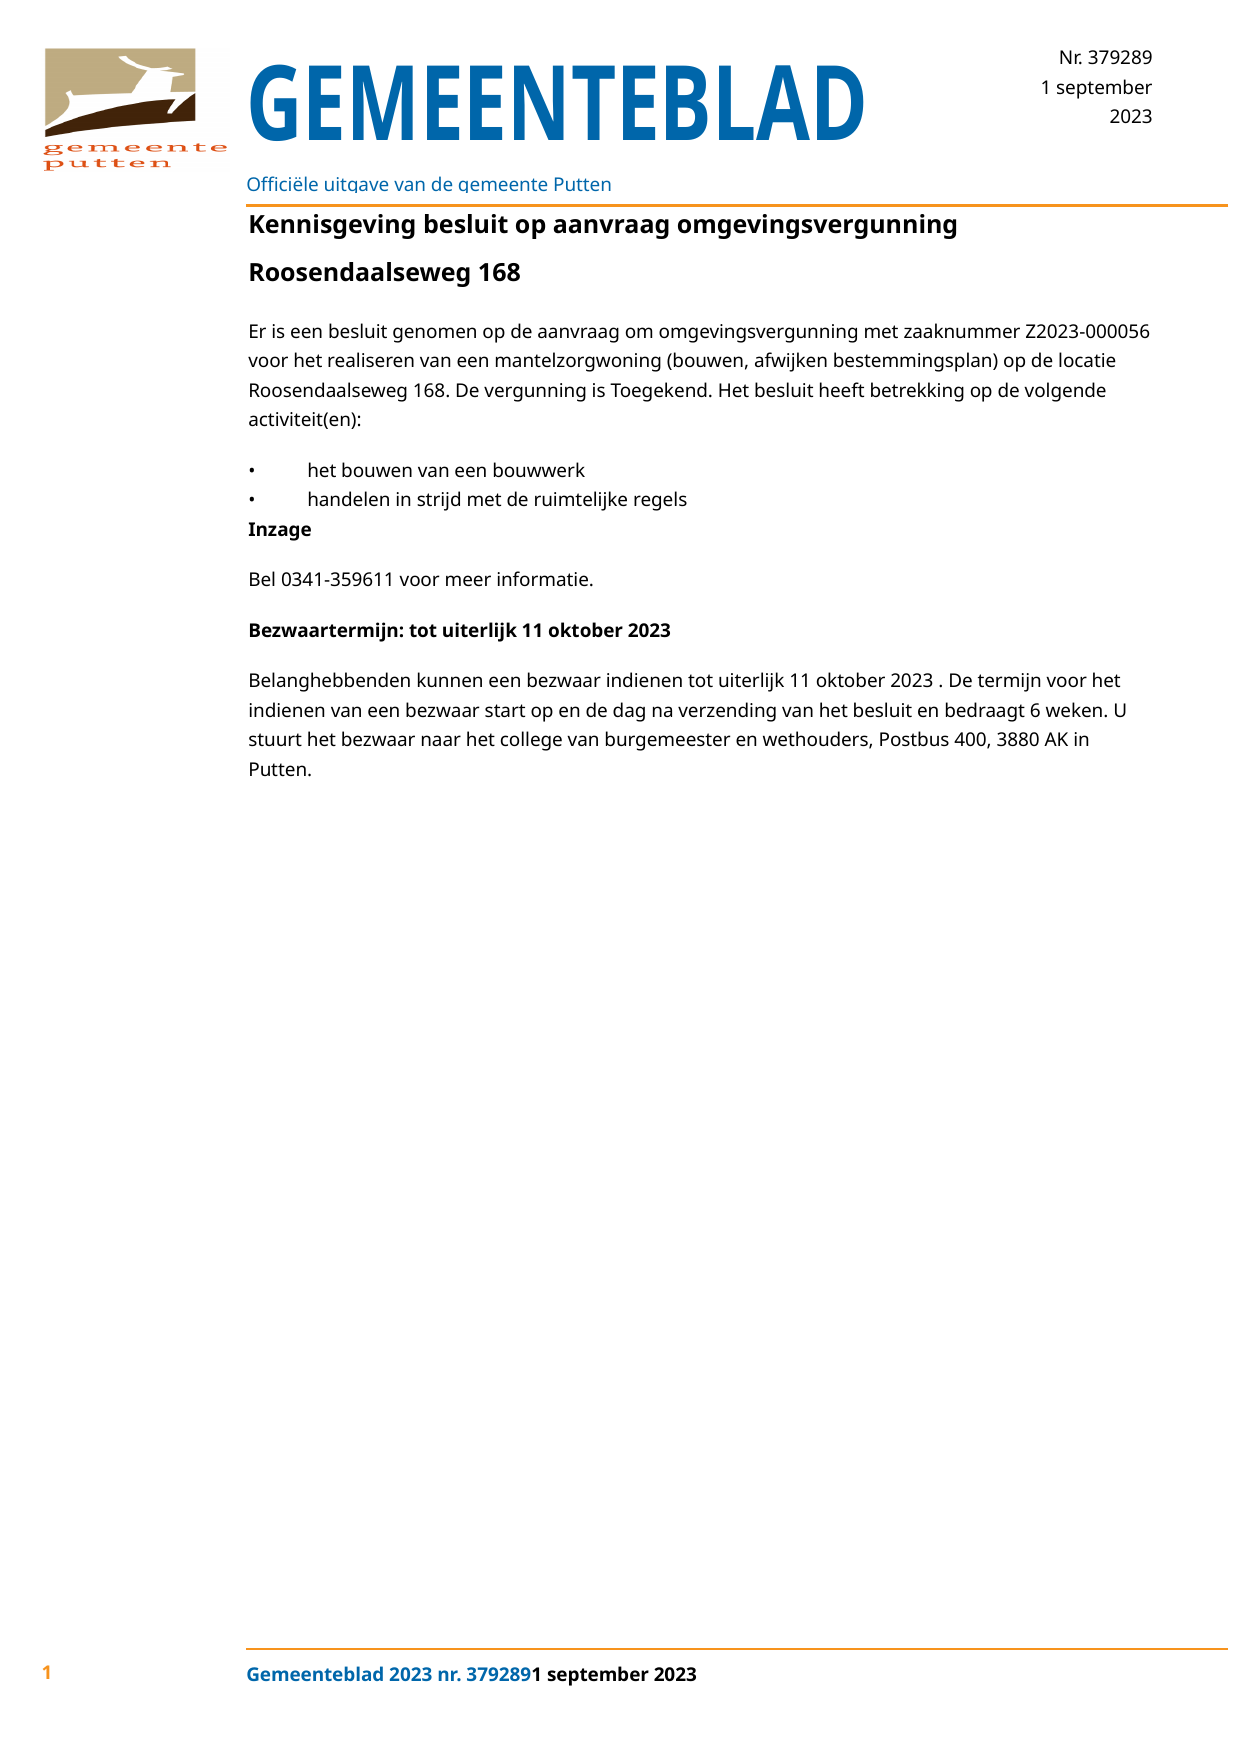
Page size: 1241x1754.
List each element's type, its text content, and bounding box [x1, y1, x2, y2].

text Er is een besluit genomen op de aanvraag om omgevingsvergunning met zaaknummer Z2023-000056 voor het realiseren van een mantelzorgwoning (bouwen, afwijken bestemmingsplan) op de locatie Roosendaalseweg 168. De vergunning is Toegekend. Het besluit heeft betrekking op de volgende activiteit(en): [248, 318, 1152, 432]
list het bouwen van een bouwwerk [248, 457, 1152, 483]
list handelen in strijd met de ruimtelijke regels [248, 487, 1152, 512]
text Belanghebbenden kunnen een bezwaar indienen tot uiterlijk 11 oktober 2023 . De termijn voor het indienen van een bezwaar start op en de dag na verzending van het besluit en bedraagt 6 weken. U stuurt het bezwaar naar het college van burgemeester en wethouders, Postbus 400, 3880 AK in Putten. [248, 667, 1152, 782]
text Bel 0341-359611 voor meer informatie. [248, 567, 1152, 592]
text Bezwaartermijn: tot uiterlijk 11 oktober 2023 [248, 617, 1152, 643]
text Kennisgeving besluit op aanvraag omgevingsvergunning Roosendaalseweg 168 [248, 207, 1152, 288]
text Inzage [248, 516, 1152, 542]
picture [41, 47, 231, 172]
